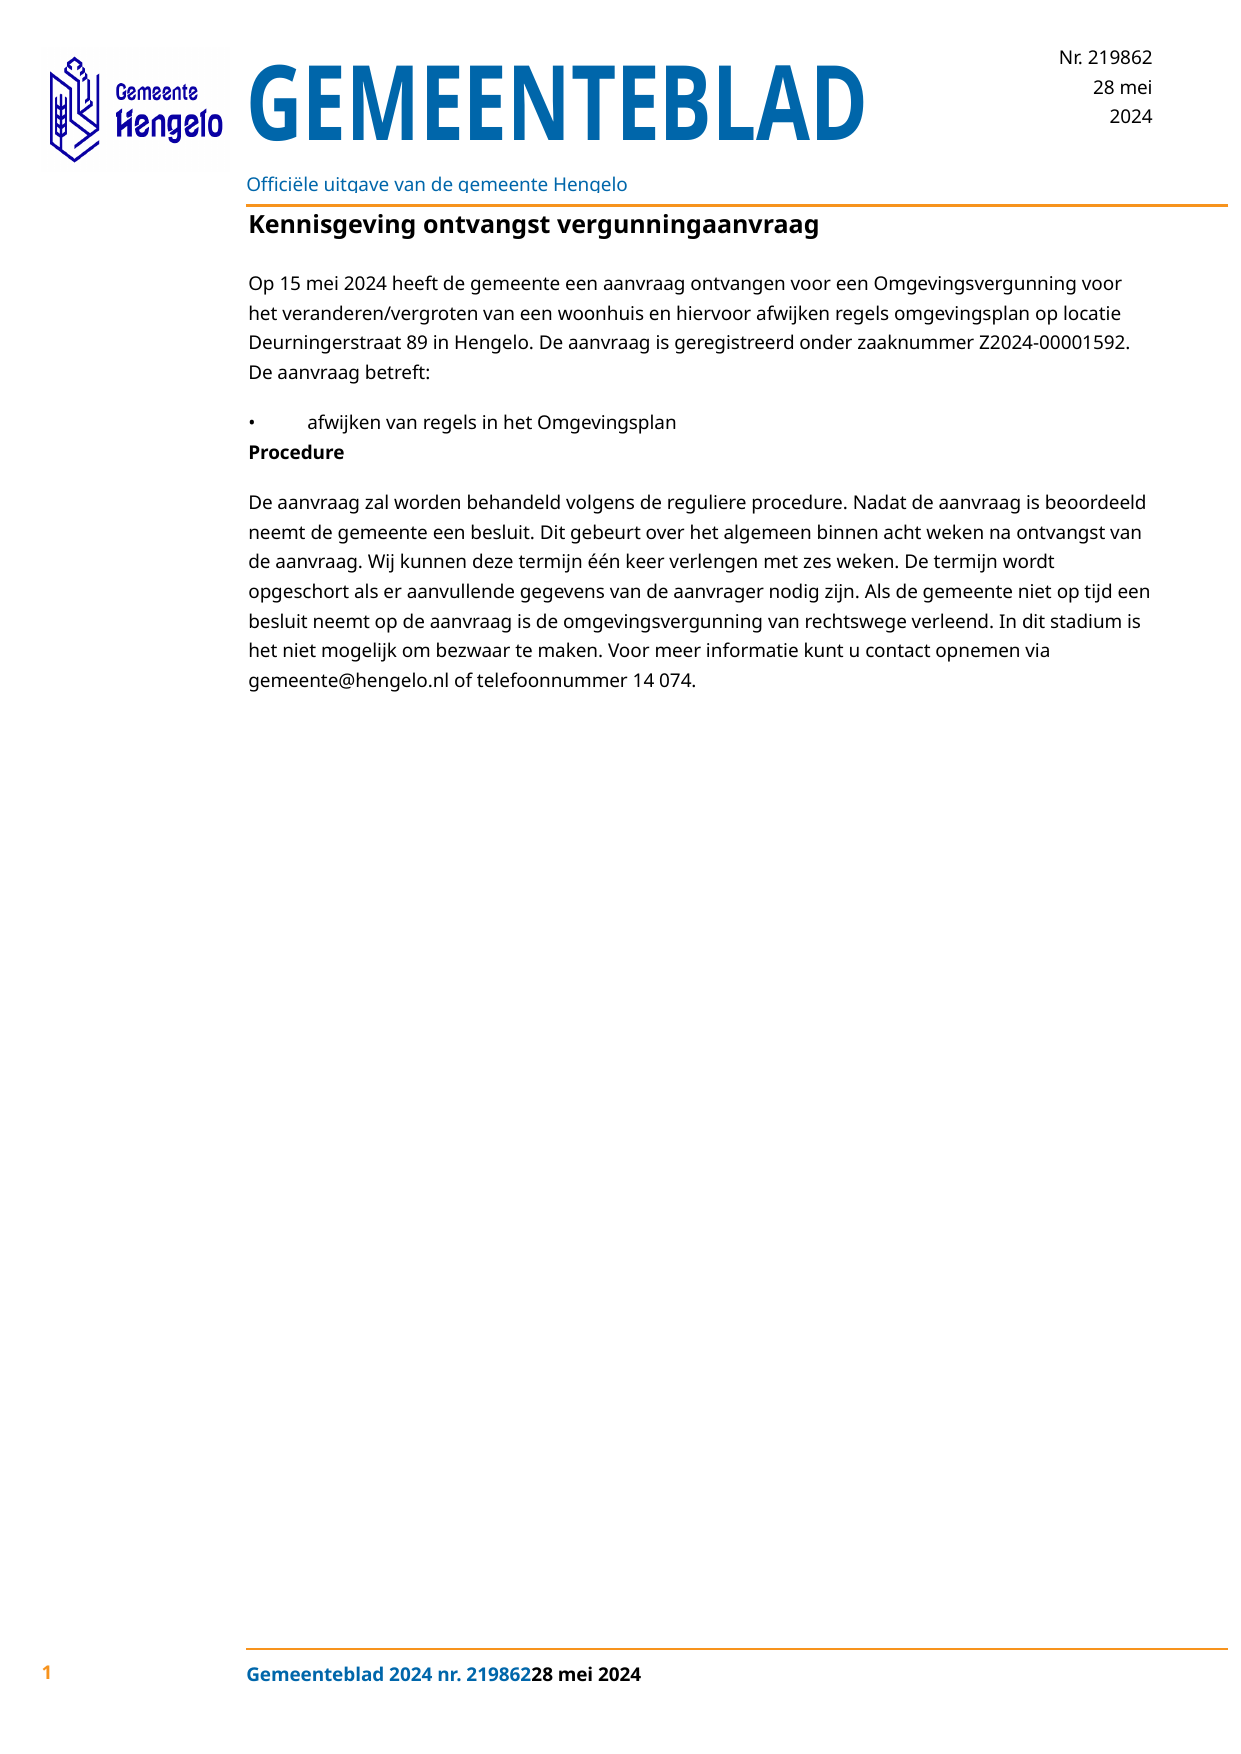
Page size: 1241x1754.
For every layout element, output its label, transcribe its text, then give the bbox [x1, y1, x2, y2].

text Procedure [248, 439, 1152, 465]
picture [41, 47, 231, 172]
text Op 15 mei 2024 heeft de gemeente een aanvraag ontvangen voor een Omgevingsvergunning voor het veranderen/vergroten van een woonhuis en hiervoor afwijken regels omgevingsplan op locatie Deurningerstraat 89 in Hengelo. De aanvraag is geregistreerd onder zaaknummer Z2024-00001592. De aanvraag betreft: [248, 270, 1152, 385]
text De aanvraag zal worden behandeld volgens de reguliere procedure. Nadat de aanvraag is beoordeeld neemt de gemeente een besluit. Dit gebeurt over het algemeen binnen acht weken na ontvangst van de aanvraag. Wij kunnen deze termijn één keer verlengen met zes weken. De termijn wordt opgeschort als er aanvullende gegevens van de aanvrager nodig zijn. Als de gemeente niet op tijd een besluit neemt op de aanvraag is de omgevingsvergunning van rechtswege verleend. In dit stadium is het niet mogelijk om bezwaar te maken. Voor meer informatie kunt u contact opnemen via gemeente@hengelo.nl of telefoonnummer 14 074. [248, 489, 1152, 693]
list afwijken van regels in het Omgevingsplan [248, 409, 1152, 435]
text Kennisgeving ontvangst vergunningaanvraag [248, 207, 1152, 241]
